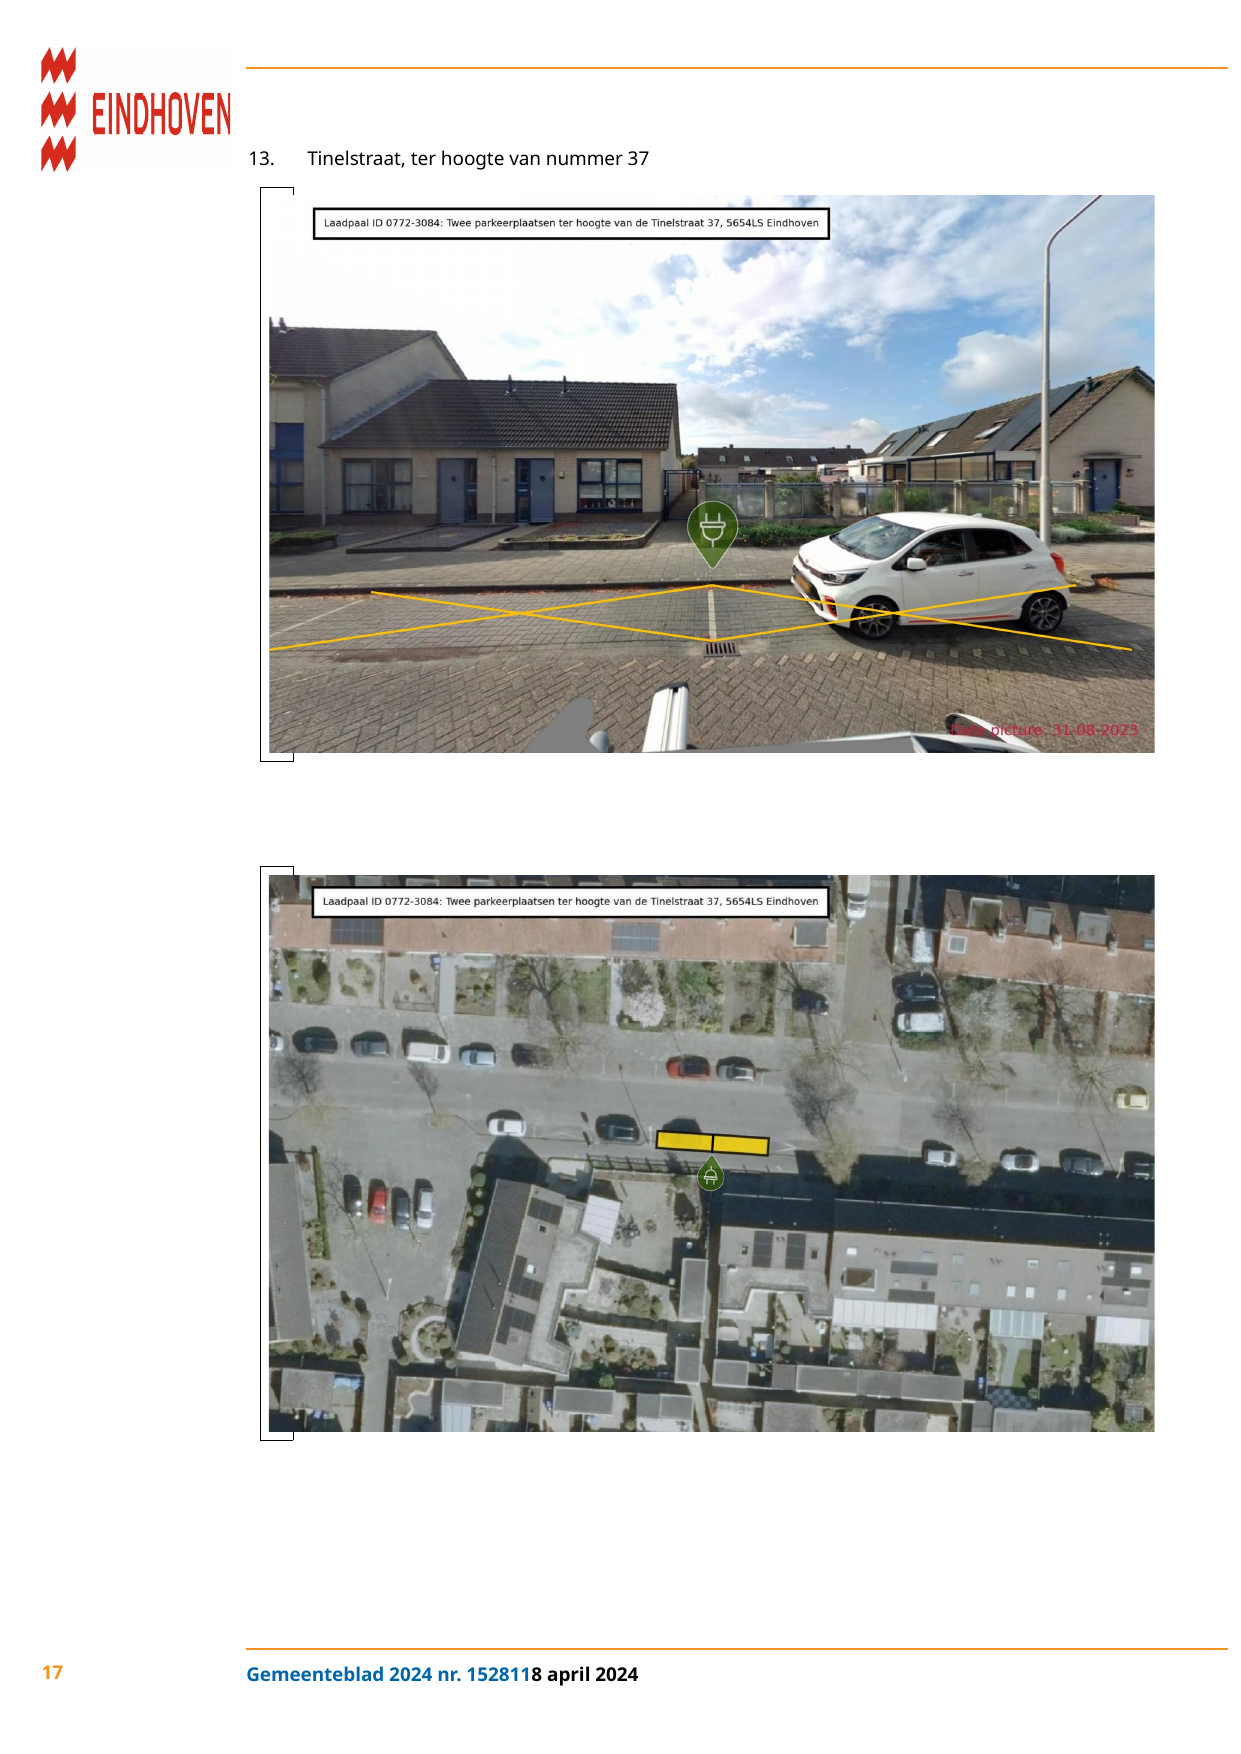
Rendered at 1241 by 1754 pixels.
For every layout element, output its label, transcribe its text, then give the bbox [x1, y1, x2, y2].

list Tinelstraat, ter hoogte van nummer 37 [248, 145, 1152, 171]
picture [268, 875, 1155, 1432]
picture [41, 47, 231, 172]
picture [268, 195, 1155, 753]
